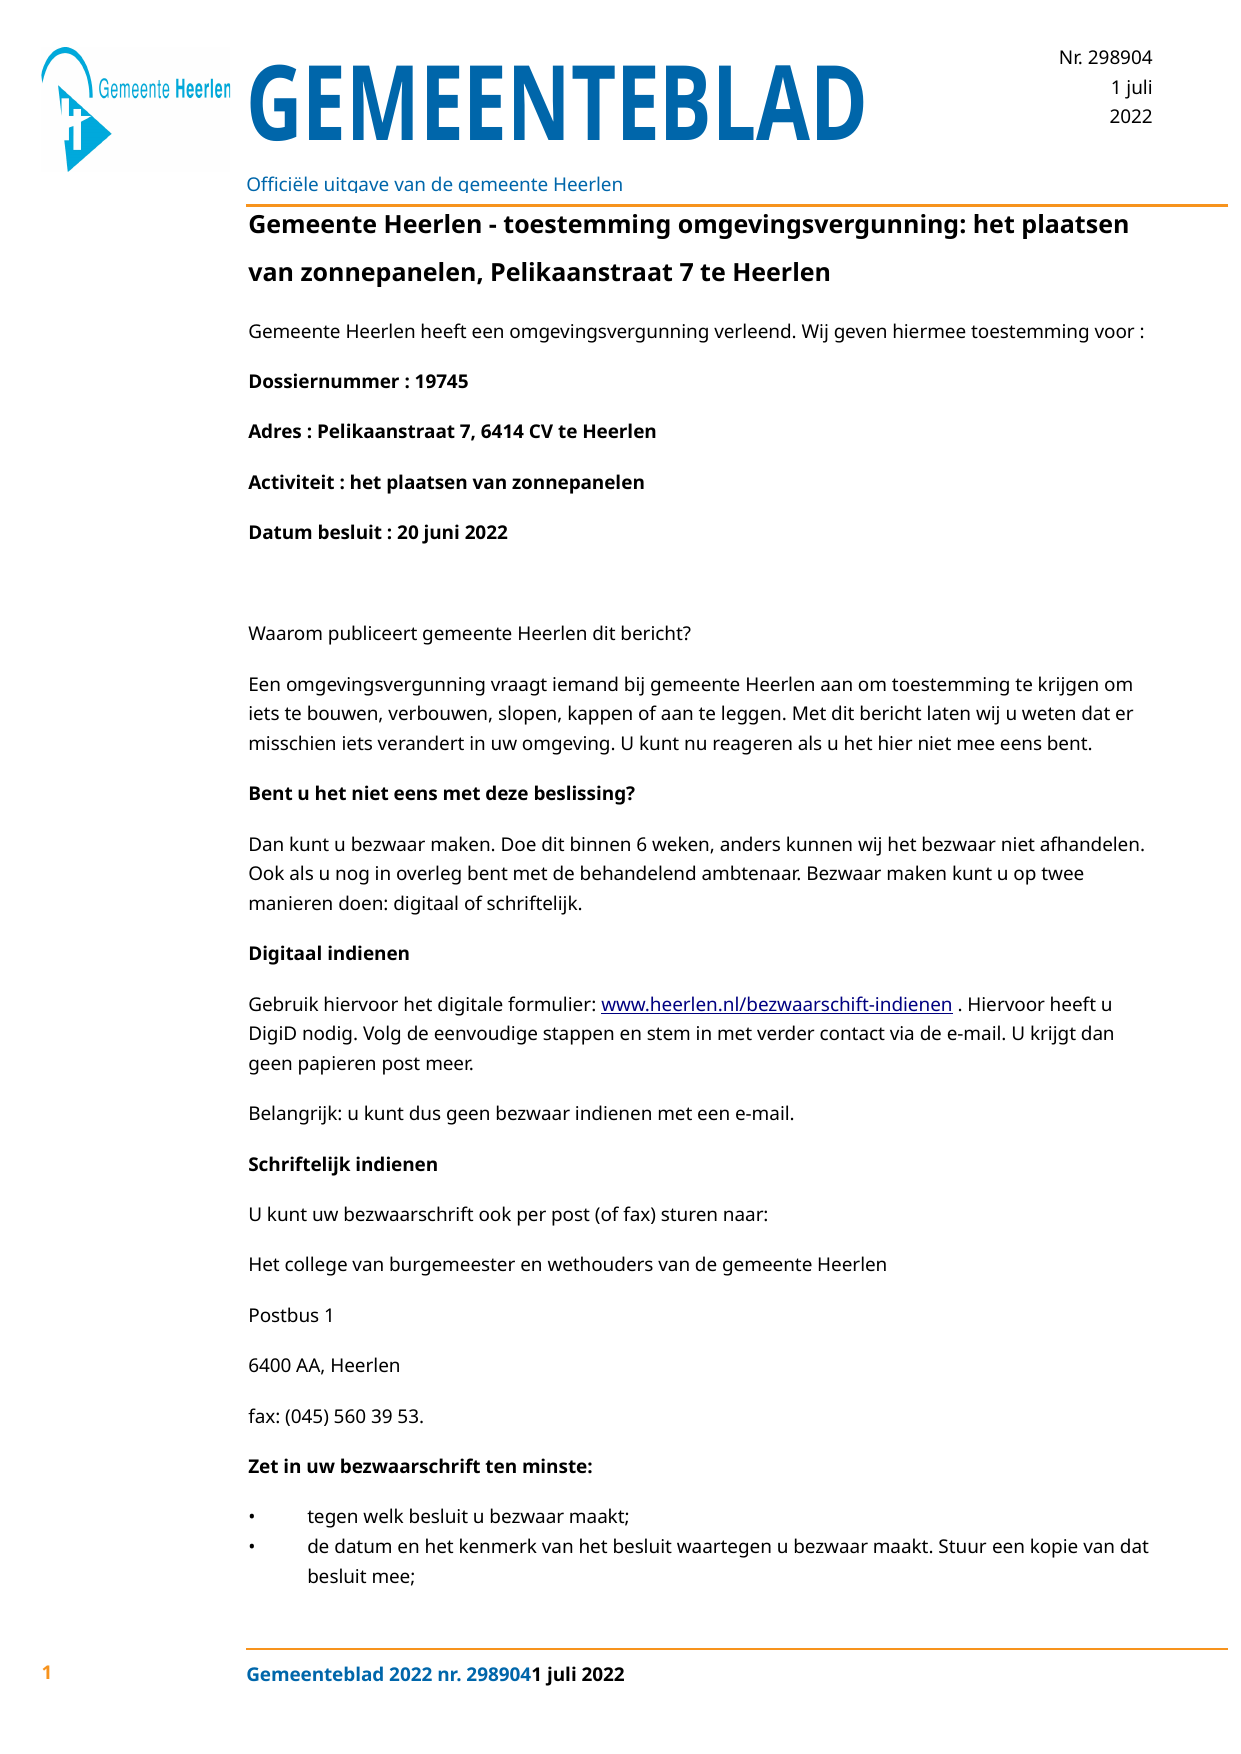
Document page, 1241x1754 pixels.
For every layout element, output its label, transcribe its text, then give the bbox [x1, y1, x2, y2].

text Het college van burgemeester en wethouders van de gemeente Heerlen [248, 1252, 1152, 1277]
text Dossiernummer : 19745 [248, 368, 1152, 394]
text Bent u het niet eens met deze beslissing? [248, 780, 1152, 806]
text Adres : Pelikaanstraat 7, 6414 CV te Heerlen [248, 419, 1152, 444]
text Belangrijk: u kunt dus geen bezwaar indienen met een e-mail. [248, 1100, 1152, 1126]
picture [41, 47, 231, 172]
text Waarom publiceert gemeente Heerlen dit bericht? [248, 620, 1152, 646]
text Datum besluit : 20 juni 2022 [248, 519, 1152, 545]
text Een omgevingsvergunning vraagt iemand bij gemeente Heerlen aan om toestemming te krijgen om iets te bouwen, verbouwen, slopen, kappen of aan te leggen. Met dit bericht laten wij u weten dat er misschien iets verandert in uw omgeving. U kunt nu reageren als u het hier niet mee eens bent. [248, 671, 1152, 756]
text Gebruik hiervoor het digitale formulier: www.heerlen.nl/bezwaarschift-indienen . Hiervoor heeft u DigiD nodig. Volg de eenvoudige stappen en stem in met verder contact via de e-mail. U krijgt dan geen papieren post meer. [248, 991, 1152, 1076]
text fax: (045) 560 39 53. [248, 1403, 1152, 1429]
picture [41, 47, 59, 70]
text Digitaal indienen [248, 940, 1152, 966]
text Dan kunt u bezwaar maken. Doe dit binnen 6 weken, anders kunnen wij het bezwaar niet afhandelen. Ook als u nog in overleg bent met de behandelend ambtenaar. Bezwaar maken kunt u op twee manieren doen: digitaal of schriftelijk. [248, 831, 1152, 916]
text Postbus 1 [248, 1302, 1152, 1328]
text U kunt uw bezwaarschrift ook per post (of fax) sturen naar: [248, 1201, 1152, 1227]
list de datum en het kenmerk van het besluit waartegen u bezwaar maakt. Stuur een kopie van dat besluit mee; [248, 1533, 1152, 1589]
text Schriftelijk indienen [248, 1151, 1152, 1177]
text Gemeente Heerlen heeft een omgevingsvergunning verleend. Wij geven hiermee toestemming voor : [248, 318, 1152, 344]
text Zet in uw bezwaarschrift ten minste: [248, 1453, 1152, 1479]
list tegen welk besluit u bezwaar maakt; [248, 1504, 1152, 1529]
text Activiteit : het plaatsen van zonnepanelen [248, 469, 1152, 495]
text Gemeente Heerlen - toestemming omgevingsvergunning: het plaatsen van zonnepanelen, Pelikaanstraat 7 te Heerlen [248, 207, 1152, 288]
text 6400 AA, Heerlen [248, 1352, 1152, 1378]
